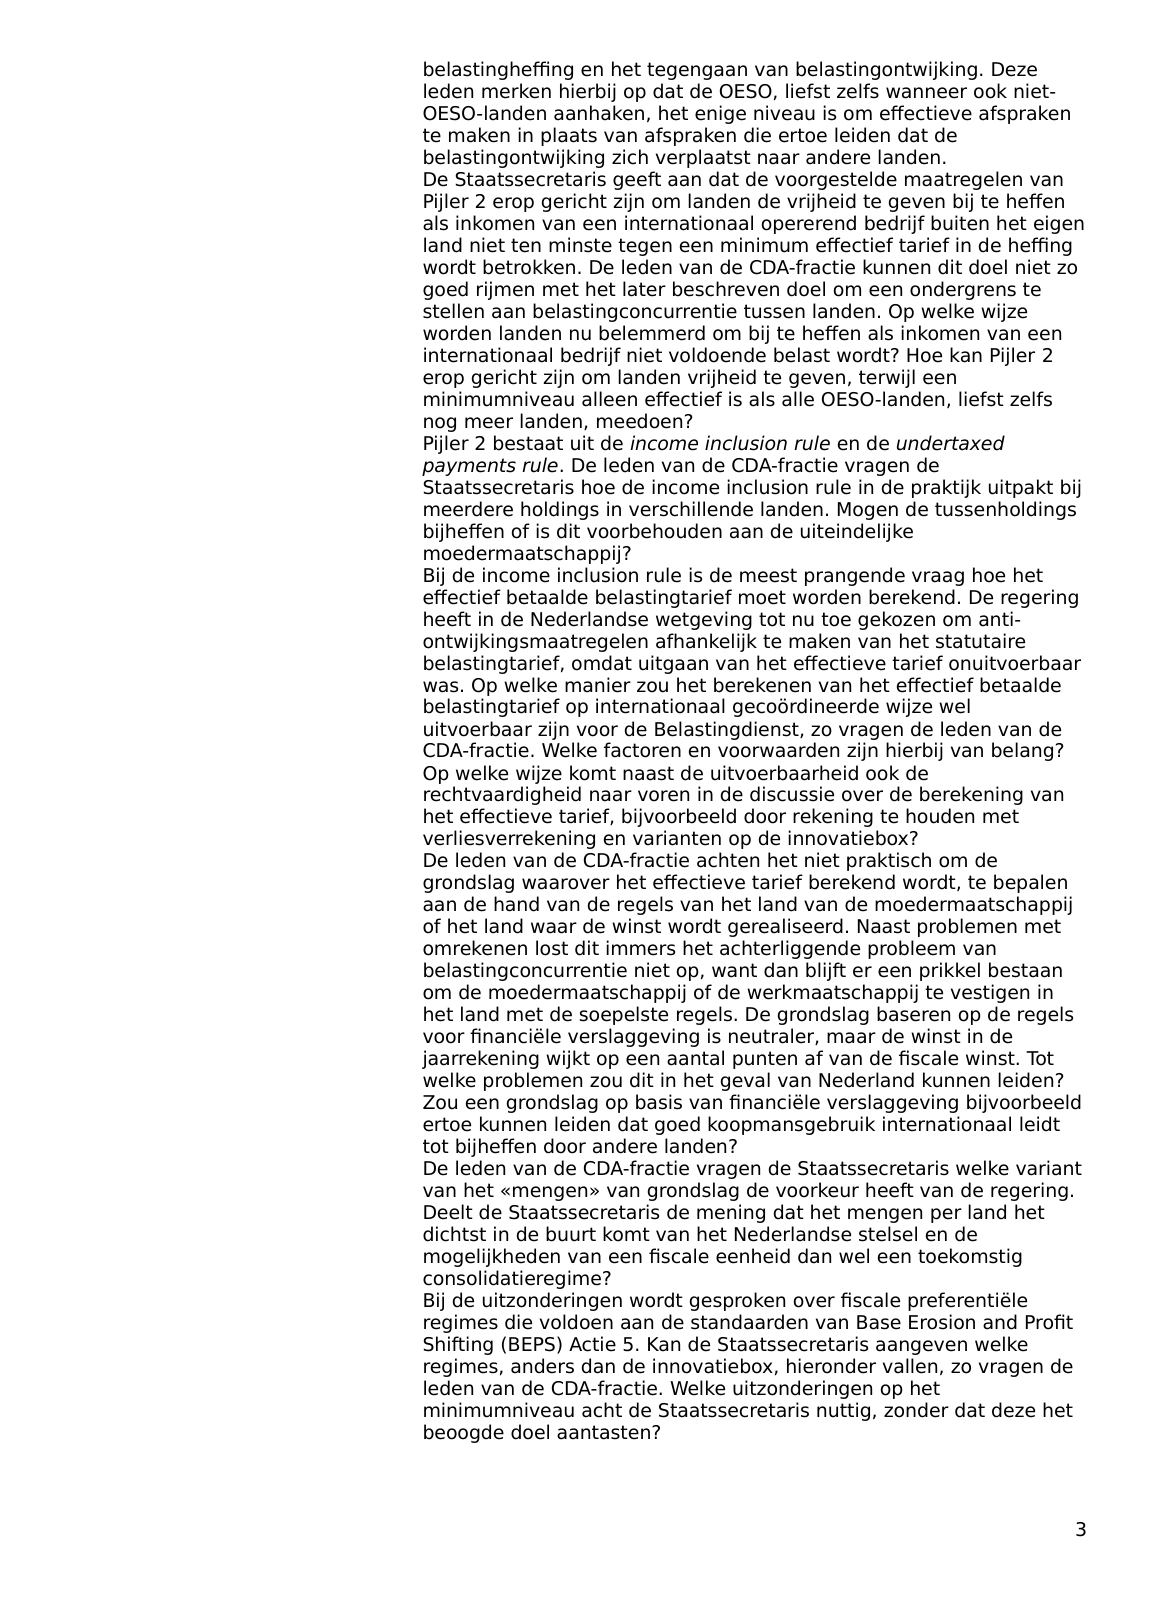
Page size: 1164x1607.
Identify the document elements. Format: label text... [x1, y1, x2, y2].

text De leden van de CDA-fractie achten het niet praktisch om de grondslag waarover het effectieve tarief berekend wordt, te bepalen aan de hand van de regels van het land van de moedermaatschappij of het land waar de winst wordt gerealiseerd. Naast problemen met omrekenen lost dit immers het achterliggende probleem van belastingconcurrentie niet op, want dan blijft er een prikkel bestaan om de moedermaatschappij of de werkmaatschappij te vestigen in het land met de soepelste regels. De grondslag baseren op de regels voor financiële verslaggeving is neutraler, maar de winst in de jaarrekening wijkt op een aantal punten af van de fiscale winst. Tot welke problemen zou dit in het geval van Nederland kunnen leiden? Zou een grondslag op basis van financiële verslaggeving bijvoorbeeld ertoe kunnen leiden dat goed koopmansgebruik internationaal leidt tot bijheffen door andere landen? [422, 850, 1087, 1158]
text Bij de income inclusion rule is de meest prangende vraag hoe het effectief betaalde belastingtarief moet worden berekend. De regering heeft in de Nederlandse wetgeving tot nu toe gekozen om anti-ontwijkingsmaatregelen afhankelijk te maken van het statutaire belastingtarief, omdat uitgaan van het effectieve tarief onuitvoerbaar was. Op welke manier zou het berekenen van het effectief betaalde belastingtarief op internationaal gecoördineerde wijze wel uitvoerbaar zijn voor de Belastingdienst, zo vragen de leden van de CDA-fractie. Welke factoren en voorwaarden zijn hierbij van belang? Op welke wijze komt naast de uitvoerbaarheid ook de rechtvaardigheid naar voren in de discussie over de berekening van het effectieve tarief, bijvoorbeeld door rekening te houden met verliesverrekening en varianten op de innovatiebox? [422, 564, 1087, 850]
text Pijler 2 bestaat uit de income inclusion rule en de undertaxed payments rule. De leden van de CDA-fractie vragen de Staatssecretaris hoe de income inclusion rule in de praktijk uitpakt bij meerdere holdings in verschillende landen. Mogen de tussenholdings bijheffen of is dit voorbehouden aan de uiteindelijke moedermaatschappij? [422, 433, 1087, 564]
text Bij de uitzonderingen wordt gesproken over fiscale preferentiële regimes die voldoen aan de standaarden van Base Erosion and Profit Shifting (BEPS) Actie 5. Kan de Staatssecretaris aangeven welke regimes, anders dan de innovatiebox, hieronder vallen, zo vragen de leden van de CDA-fractie. Welke uitzonderingen op het minimumniveau acht de Staatssecretaris nuttig, zonder dat deze het beoogde doel aantasten? [422, 1290, 1087, 1444]
text De leden van de CDA-fractie vragen de Staatssecretaris welke variant van het «mengen» van grondslag de voorkeur heeft van de regering. Deelt de Staatssecretaris de mening dat het mengen per land het dichtst in de buurt komt van het Nederlandse stelsel en de mogelijkheden van een fiscale eenheid dan wel een toekomstig consolidatieregime? [422, 1158, 1087, 1290]
text belastingheffing en het tegengaan van belastingontwijking. Deze leden merken hierbij op dat de OESO, liefst zelfs wanneer ook niet-OESO-landen aanhaken, het enige niveau is om effectieve afspraken te maken in plaats van afspraken die ertoe leiden dat de belastingontwijking zich verplaatst naar andere landen. [422, 59, 1087, 169]
text De Staatssecretaris geeft aan dat de voorgestelde maatregelen van Pijler 2 erop gericht zijn om landen de vrijheid te geven bij te heffen als inkomen van een internationaal opererend bedrijf buiten het eigen land niet ten minste tegen een minimum effectief tarief in de heffing wordt betrokken. De leden van de CDA-fractie kunnen dit doel niet zo goed rijmen met het later beschreven doel om een ondergrens te stellen aan belastingconcurrentie tussen landen. Op welke wijze worden landen nu belemmerd om bij te heffen als inkomen van een internationaal bedrijf niet voldoende belast wordt? Hoe kan Pijler 2 erop gericht zijn om landen vrijheid te geven, terwijl een minimumniveau alleen effectief is als alle OESO-landen, liefst zelfs nog meer landen, meedoen? [422, 169, 1087, 433]
